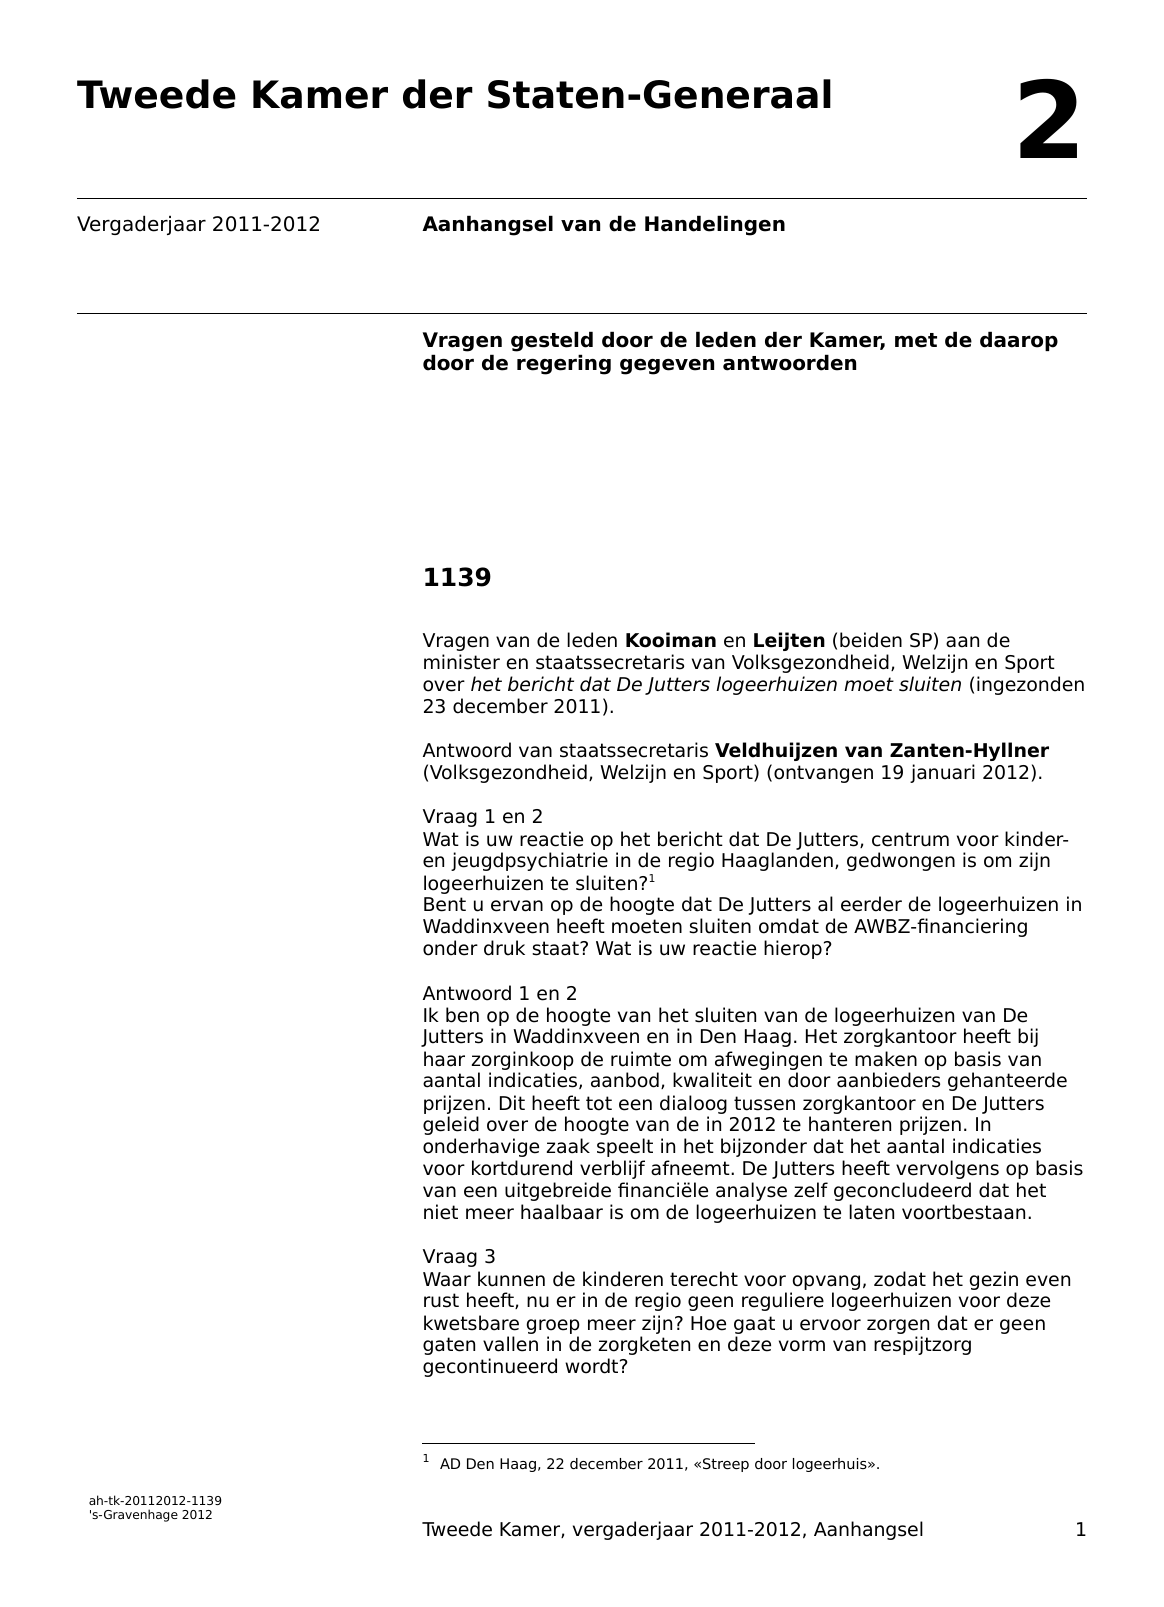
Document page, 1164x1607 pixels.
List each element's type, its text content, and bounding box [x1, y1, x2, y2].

text AD Den Haag, 22 december 2011, «Streep door logeerhuis». [422, 1452, 1087, 1474]
table_cell [77, 314, 422, 375]
table_header 2 [886, 59, 1087, 198]
table_cell Vergaderjaar 2011-2012 [77, 199, 422, 313]
text Bent u ervan op de hoogte dat De Jutters al eerder de logeerhuizen in Waddinxveen heeft moeten sluiten omdat de AWBZ-financiering onder druk staat? Wat is uw reactie hierop? [422, 894, 1087, 960]
text Wat is uw reactie op het bericht dat De Jutters, centrum voor kinder- en jeugdpsychiatrie in de regio Haaglanden, gedwongen is om zijn logeerhuizen te sluiten? [422, 828, 1087, 894]
table_header Tweede Kamer der Staten-Generaal [77, 59, 886, 198]
text 1139 [422, 563, 1087, 592]
text Waar kunnen de kinderen terecht voor opvang, zodat het gezin even rust heeft, nu er in de regio geen reguliere logeerhuizen voor deze kwetsbare groep meer zijn? Hoe gaat u ervoor zorgen dat er geen gaten vallen in de zorgketen en deze vorm van respijtzorg gecontinueerd wordt? [422, 1268, 1087, 1378]
text Vraag 1 en 2 [422, 806, 1087, 828]
text Ik ben op de hoogte van het sluiten van de logeerhuizen van De Jutters in Waddinxveen en in Den Haag. Het zorgkantoor heeft bij haar zorginkoop de ruimte om afwegingen te maken op basis van aantal indicaties, aanbod, kwaliteit en door aanbieders gehanteerde prijzen. Dit heeft tot een dialoog tussen zorgkantoor en De Jutters geleid over de hoogte van de in 2012 te hanteren prijzen. In onderhavige zaak speelt in het bijzonder dat het aantal indicaties voor kortdurend verblijf afneemt. De Jutters heeft vervolgens op basis van een uitgebreide financiële analyse zelf geconcludeerd dat het niet meer haalbaar is om de logeerhuizen te laten voortbestaan. [422, 1004, 1087, 1224]
text ah-tk-20112012-1139 [88, 1494, 323, 1508]
text Vragen van de leden Kooiman en Leijten (beiden SP) aan de minister en staatssecretaris van Volksgezondheid, Welzijn en Sport over het bericht dat De Jutters logeerhuizen moet sluiten (ingezonden 23 december 2011). [422, 630, 1087, 718]
table_cell Aanhangsel van de Handelingen [422, 199, 1087, 313]
table_cell Vragen gesteld door de leden der Kamer, met de daarop door de regering gegeven antwoorden [422, 314, 1087, 375]
text Antwoord 1 en 2 [422, 982, 1087, 1004]
text 's-Gravenhage 2012 [88, 1508, 323, 1522]
text Antwoord van staatssecretaris Veldhuijzen van Zanten-Hyllner (Volksgezondheid, Welzijn en Sport) (ontvangen 19 januari 2012). [422, 740, 1087, 784]
text Vraag 3 [422, 1246, 1087, 1268]
